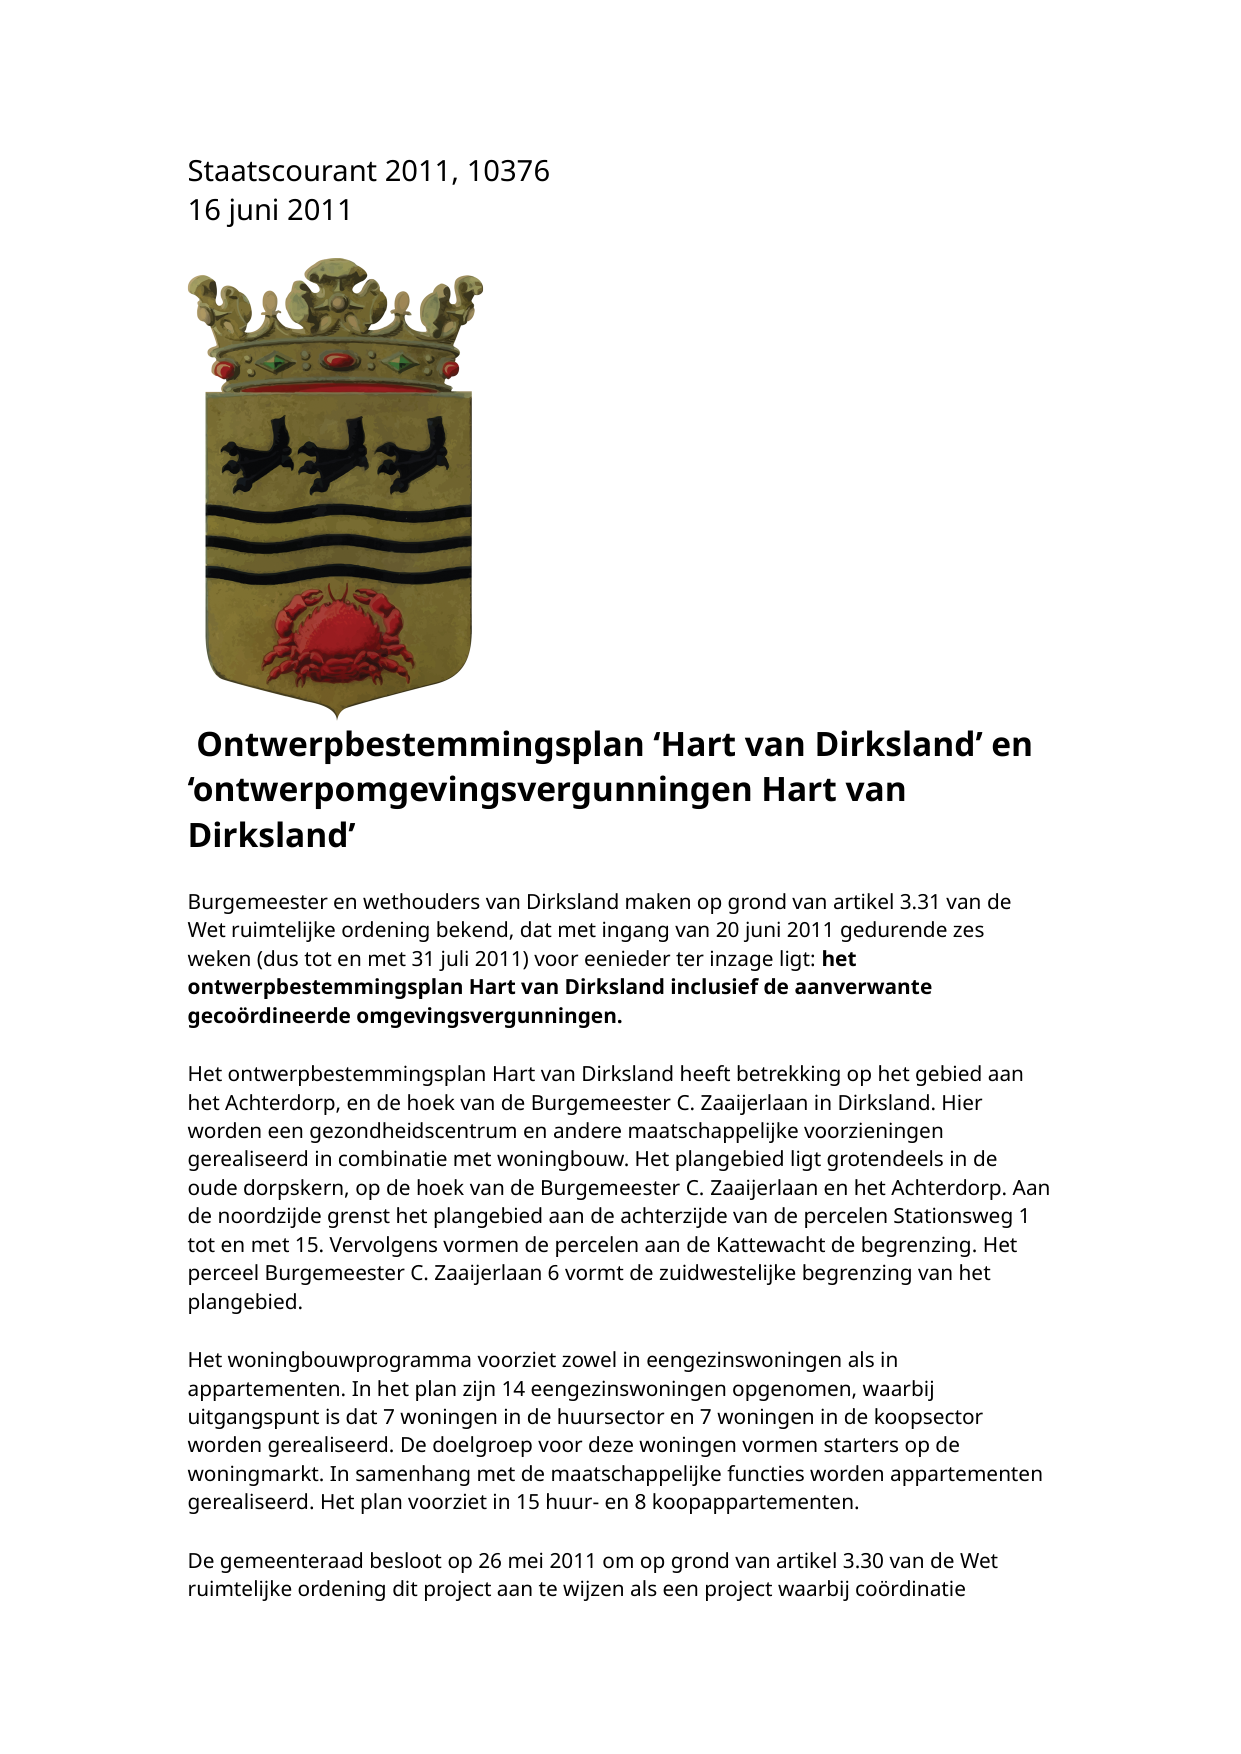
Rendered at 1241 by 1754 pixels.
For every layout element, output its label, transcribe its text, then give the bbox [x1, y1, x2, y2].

text Staatscourant 2011, 10376 [187, 150, 1053, 190]
text De gemeenteraad besloot op 26 mei 2011 om op grond van artikel 3.30 van de Wet ruimtelijke ordening dit project aan te wijzen als een project waarbij coördinatie [187, 1546, 1053, 1603]
text 16 juni 2011 [187, 190, 1053, 229]
text Burgemeester en wethouders van Dirksland maken op grond van artikel 3.31 van de Wet ruimtelijke ordening bekend, dat met ingang van 20 juni 2011 gedurende zes weken (dus tot en met 31 juli 2011) voor eenieder ter inzage ligt: het ontwerpbestemmingsplan Hart van Dirksland inclusief de aanverwante gecoördineerde omgevingsvergunningen. [187, 887, 1053, 1029]
subtitle Ontwerpbestemmingsplan ‘Hart van Dirksland’ en ‘ontwerpomgevingsvergunningen Hart van Dirksland’ [187, 271, 1053, 857]
text Het ontwerpbestemmingsplan Hart van Dirksland heeft betrekking op het gebied aan het Achterdorp, en de hoek van de Burgemeester C. Zaaijerlaan in Dirksland. Hier worden een gezondheidscentrum en andere maatschappelijke voorzieningen gerealiseerd in combinatie met woningbouw. Het plangebied ligt grotendeels in de oude dorpskern, op de hoek van de Burgemeester C. Zaaijerlaan en het Achterdorp. Aan de noordzijde grenst het plangebied aan de achterzijde van de percelen Stationsweg 1 tot en met 15. Vervolgens vormen de percelen aan de Kattewacht de begrenzing. Het perceel Burgemeester C. Zaaijerlaan 6 vormt de zuidwestelijke begrenzing van het plangebied. [187, 1059, 1053, 1315]
picture [187, 258, 484, 721]
text Het woningbouwprogramma voorziet zowel in eengezinswoningen als in appartementen. In het plan zijn 14 eengezinswoningen opgenomen, waarbij uitgangspunt is dat 7 woningen in de huursector en 7 woningen in de koopsector worden gerealiseerd. De doelgroep voor deze woningen vormen starters op de woningmarkt. In samenhang met de maatschappelijke functies worden appartementen gerealiseerd. Het plan voorziet in 15 huur- en 8 koopappartementen. [187, 1345, 1053, 1516]
